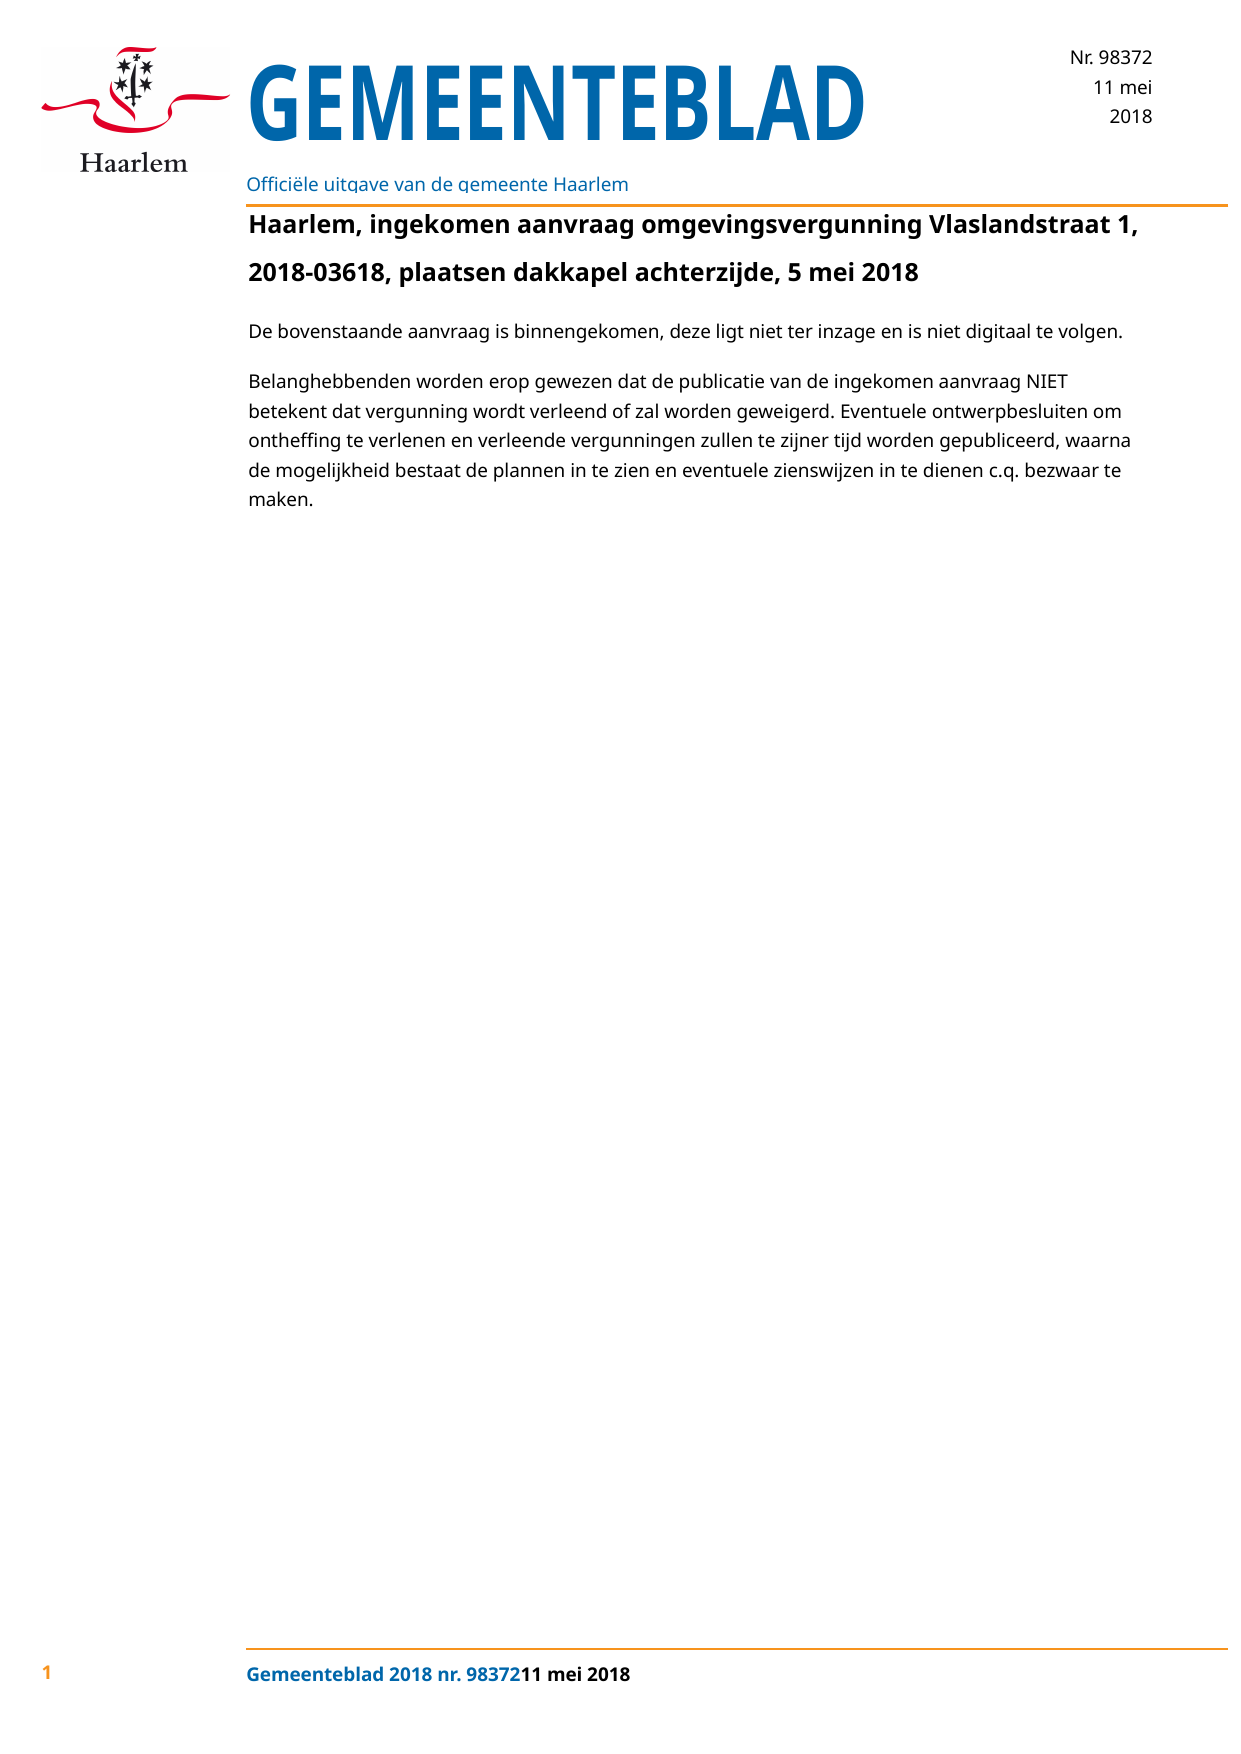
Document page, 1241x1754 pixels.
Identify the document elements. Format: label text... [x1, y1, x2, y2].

text Belanghebbenden worden erop gewezen dat de publicatie van de ingekomen aanvraag NIET betekent dat vergunning wordt verleend of zal worden geweigerd. Eventuele ontwerpbesluiten om ontheffing te verlenen en verleende vergunningen zullen te zijner tijd worden gepubliceerd, waarna de mogelijkheid bestaat de plannen in te zien en eventuele zienswijzen in te dienen c.q. bezwaar te maken. [248, 368, 1152, 512]
picture [41, 47, 231, 172]
text Haarlem, ingekomen aanvraag omgevingsvergunning Vlaslandstraat 1, 2018-03618, plaatsen dakkapel achterzijde, 5 mei 2018 [248, 207, 1152, 288]
text De bovenstaande aanvraag is binnengekomen, deze ligt niet ter inzage en is niet digitaal te volgen. [248, 318, 1152, 344]
